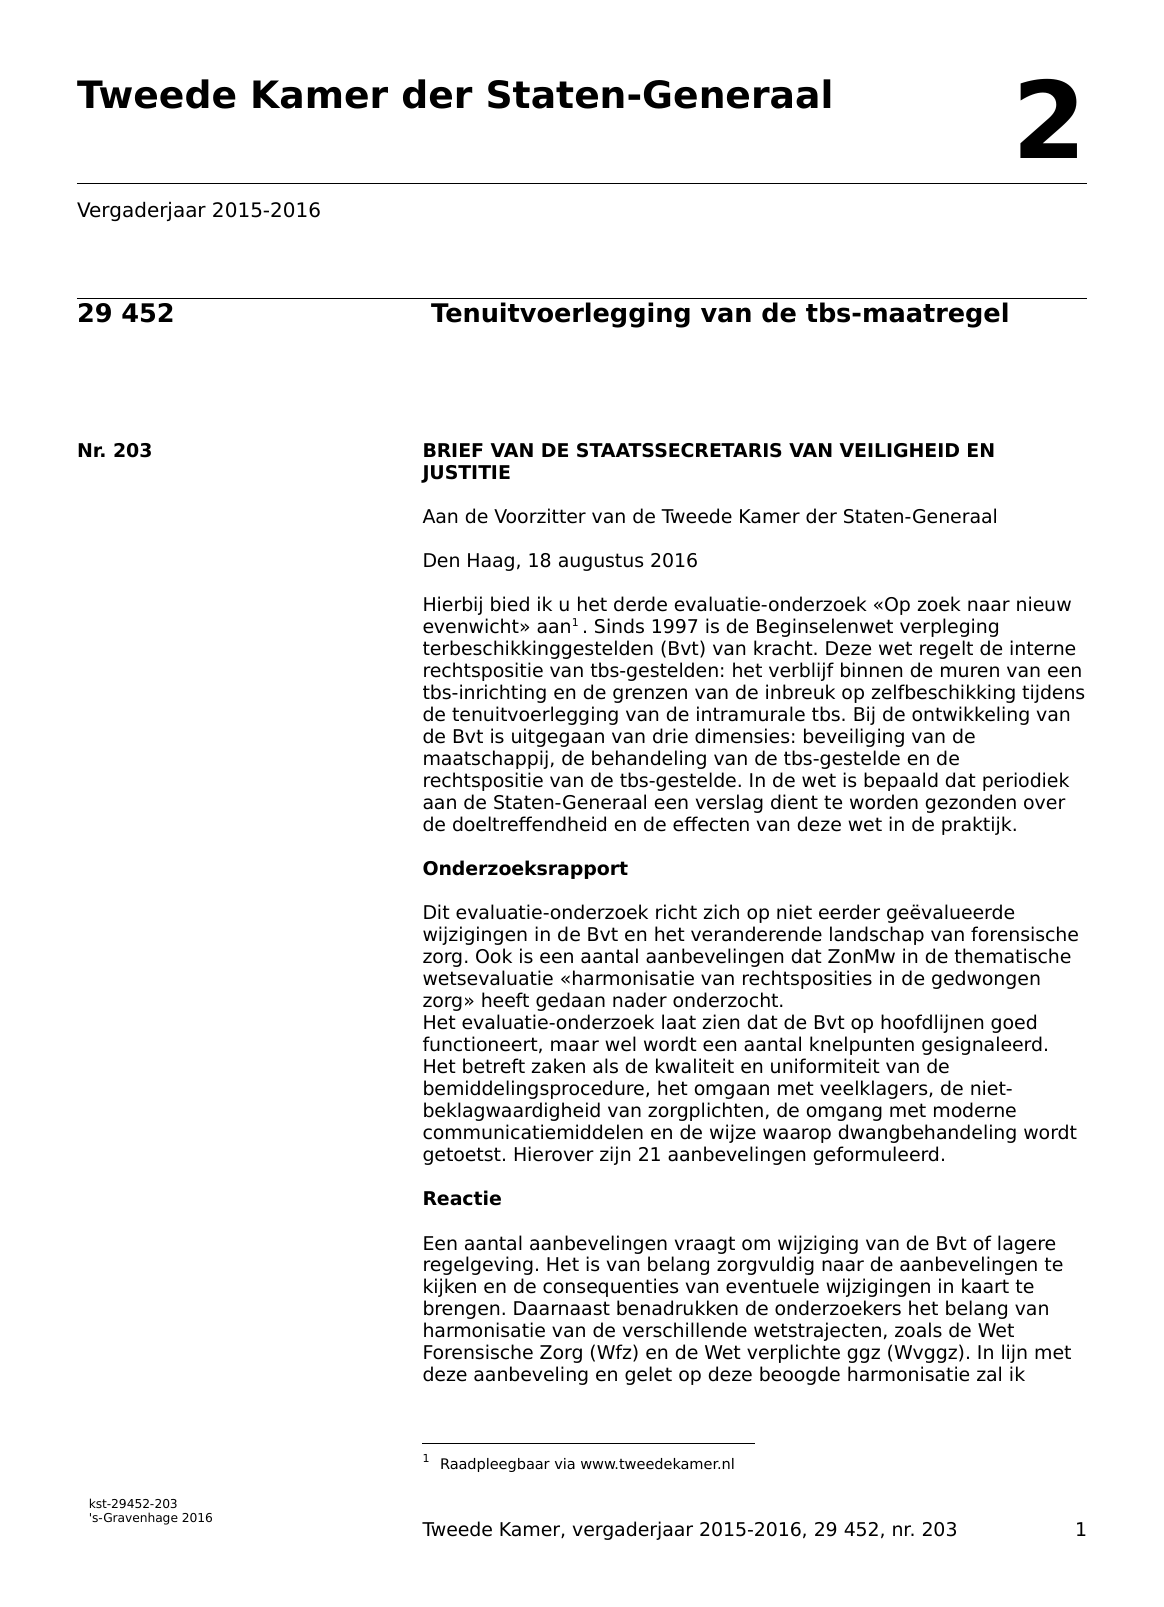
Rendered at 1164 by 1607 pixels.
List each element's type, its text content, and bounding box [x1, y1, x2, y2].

table_header 2 [886, 59, 1087, 183]
text Aan de Voorzitter van de Tweede Kamer der Staten-Generaal [422, 506, 1087, 528]
subtitle 29 452 Tenuitvoerlegging van de tbs-maatregel [77, 299, 1087, 329]
text Hierbij bied ik u het derde evaluatie-onderzoek «Op zoek naar nieuw evenwicht» aan. Sinds 1997 is de Beginselenwet verpleging terbeschikkinggestelden (Bvt) van kracht. Deze wet regelt de interne rechtspositie van tbs-gestelden: het verblijf binnen de muren van een tbs-inrichting en de grenzen van de inbreuk op zelfbeschikking tijdens de tenuitvoerlegging van de intramurale tbs. Bij de ontwikkeling van de Bvt is uitgegaan van drie dimensies: beveiliging van de maatschappij, de behandeling van de tbs-gestelde en de rechtspositie van de tbs-gestelde. In de wet is bepaald dat periodiek aan de Staten-Generaal een verslag dient te worden gezonden over de doeltreffendheid en de effecten van deze wet in de praktijk. [422, 594, 1087, 836]
text Een aantal aanbevelingen vraagt om wijziging van de Bvt of lagere regelgeving. Het is van belang zorgvuldig naar de aanbevelingen te kijken en de consequenties van eventuele wijzigingen in kaart te brengen. Daarnaast benadrukken de onderzoekers het belang van harmonisatie van de verschillende wetstrajecten, zoals de Wet Forensische Zorg (Wfz) en de Wet verplichte ggz (Wvggz). In lijn met deze aanbeveling en gelet op deze beoogde harmonisatie zal ik [422, 1232, 1087, 1386]
text Dit evaluatie-onderzoek richt zich op niet eerder geëvalueerde wijzigingen in de Bvt en het veranderende landschap van forensische zorg. Ook is een aantal aanbevelingen dat ZonMw in de thematische wetsevaluatie «harmonisatie van rechtsposities in de gedwongen zorg» heeft gedaan nader onderzocht. [422, 902, 1087, 1012]
subtitle Nr. 203 BRIEF VAN DE STAATSSECRETARIS VAN VEILIGHEID EN JUSTITIE [77, 440, 1087, 484]
subtitle Onderzoeksrapport [422, 858, 1087, 880]
text 's-Gravenhage 2016 [88, 1511, 323, 1525]
table_cell Vergaderjaar 2015-2016 [77, 184, 1087, 298]
text Het evaluatie-onderzoek laat zien dat de Bvt op hoofdlijnen goed functioneert, maar wel wordt een aantal knelpunten gesignaleerd. Het betreft zaken als de kwaliteit en uniformiteit van de bemiddelingsprocedure, het omgaan met veelklagers, de niet-beklagwaardigheid van zorgplichten, de omgang met moderne communicatiemiddelen en de wijze waarop dwangbehandeling wordt getoetst. Hierover zijn 21 aanbevelingen geformuleerd. [422, 1012, 1087, 1166]
table_header Tweede Kamer der Staten-Generaal [77, 59, 886, 183]
text kst-29452-203 [88, 1497, 323, 1511]
text Raadpleegbaar via www.tweedekamer.nl [422, 1452, 1087, 1474]
subtitle Reactie [422, 1188, 1087, 1210]
text Den Haag, 18 augustus 2016 [422, 550, 1087, 572]
